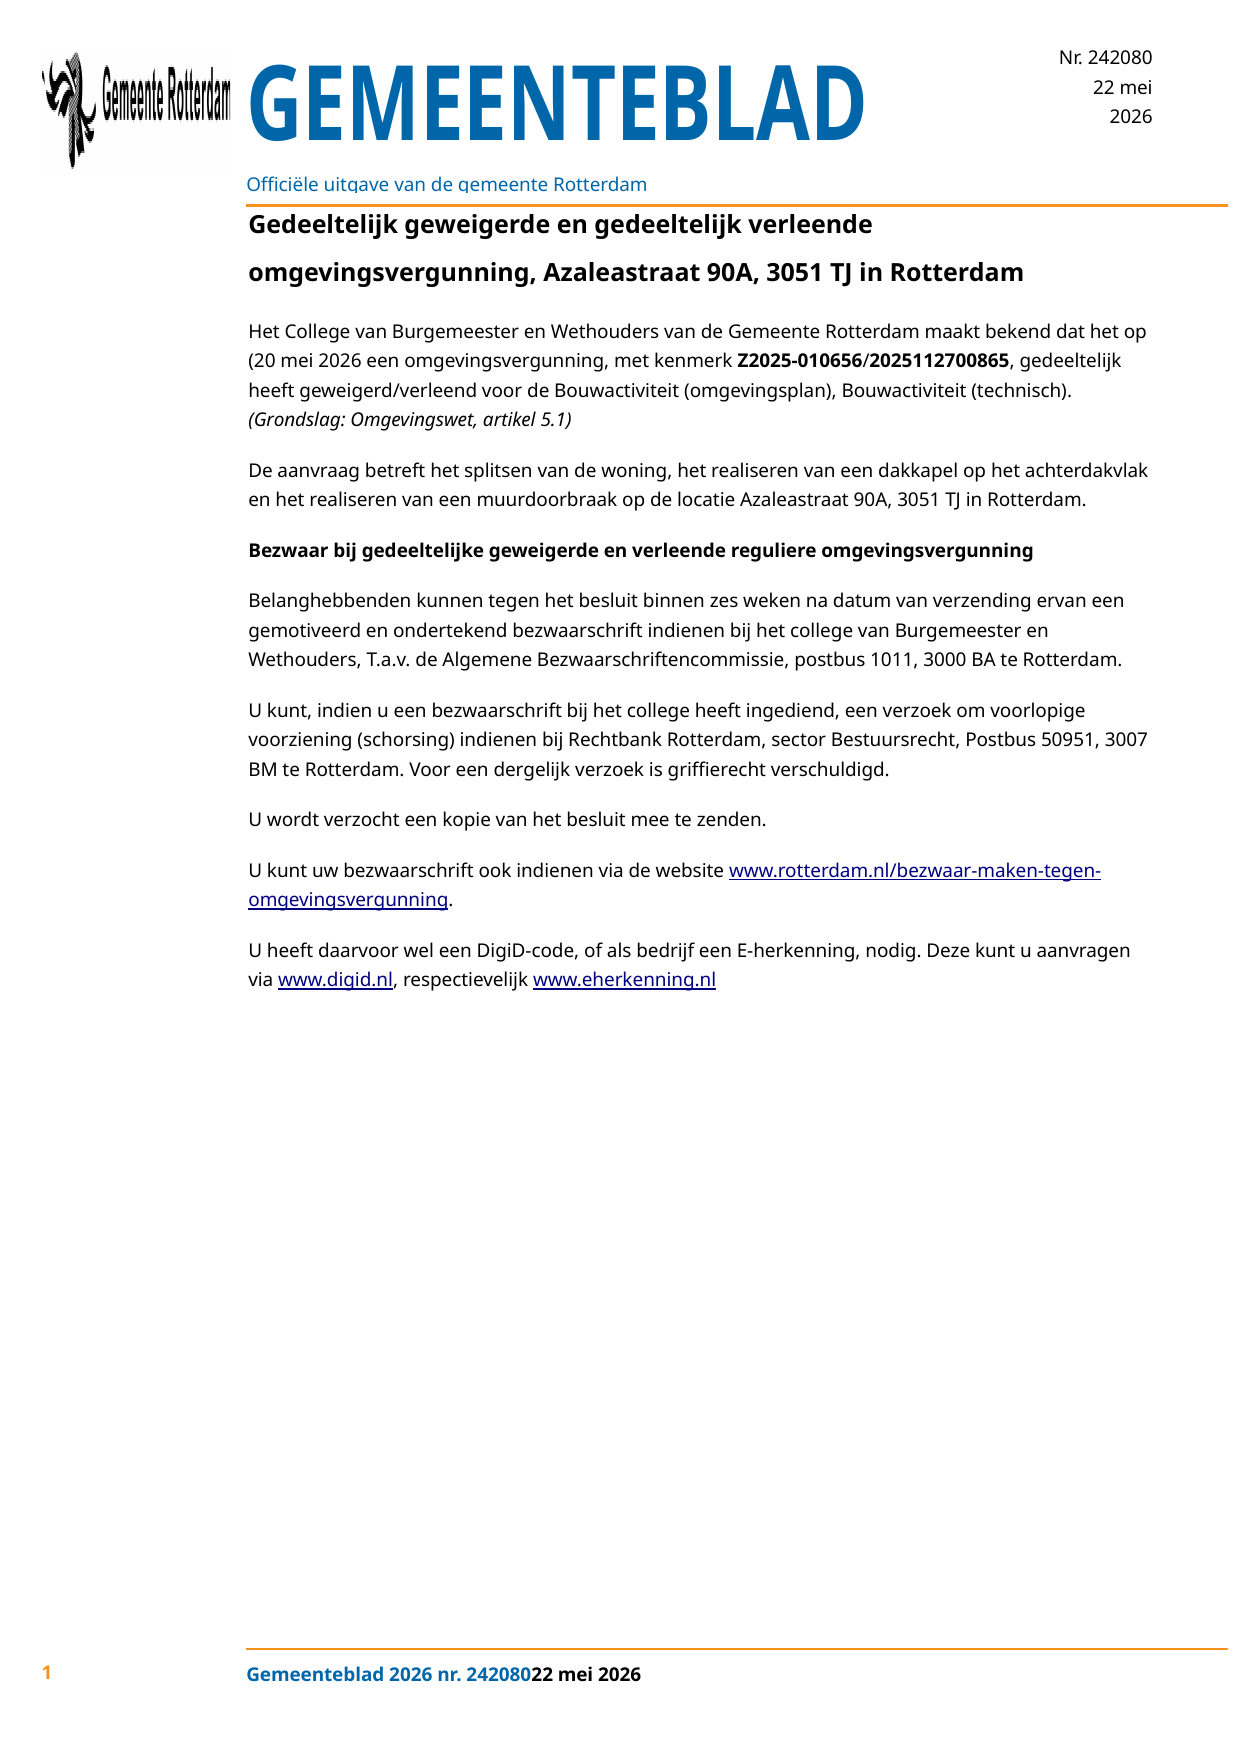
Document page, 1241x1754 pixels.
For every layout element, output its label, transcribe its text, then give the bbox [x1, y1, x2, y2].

text U kunt uw bezwaarschrift ook indienen via de website www.rotterdam.nl/bezwaar-maken-tegen-omgevingsvergunning. [248, 857, 1152, 912]
text U kunt, indien u een bezwaarschrift bij het college heeft ingediend, een verzoek om voorlopige voorziening (schorsing) indienen bij Rechtbank Rotterdam, sector Bestuursrecht, Postbus 50951, 3007 BM te Rotterdam. Voor een dergelijk verzoek is griffierecht verschuldigd. [248, 697, 1152, 782]
text Belanghebbenden kunnen tegen het besluit binnen zes weken na datum van verzending ervan een gemotiveerd en ondertekend bezwaarschrift indienen bij het college van Burgemeester en Wethouders, T.a.v. de Algemene Bezwaarschriftencommissie, postbus 1011, 3000 BA te Rotterdam. [248, 587, 1152, 672]
text U heeft daarvoor wel een DigiD-code, of als bedrijf een E-herkenning, nodig. Deze kunt u aanvragen via www.digid.nl, respectievelijk www.eherkenning.nl [248, 937, 1152, 992]
text Bezwaar bij gedeeltelijke geweigerde en verleende reguliere omgevingsvergunning [248, 537, 1152, 563]
text Gedeeltelijk geweigerde en gedeeltelijk verleende omgevingsvergunning, Azaleastraat 90A, 3051 TJ in Rotterdam [248, 207, 1152, 288]
picture [41, 47, 231, 172]
text Het College van Burgemeester en Wethouders van de Gemeente Rotterdam maakt bekend dat het op (20 mei 2026 een omgevingsvergunning, met kenmerk Z2025-010656/2025112700865, gedeeltelijk heeft geweigerd/verleend voor de Bouwactiviteit (omgevingsplan), Bouwactiviteit (technisch). (Grondslag: Omgevingswet, artikel 5.1) [248, 318, 1152, 432]
text De aanvraag betreft het splitsen van de woning, het realiseren van een dakkapel op het achterdakvlak en het realiseren van een muurdoorbraak op de locatie Azaleastraat 90A, 3051 TJ in Rotterdam. [248, 457, 1152, 512]
text U wordt verzocht een kopie van het besluit mee te zenden. [248, 807, 1152, 832]
